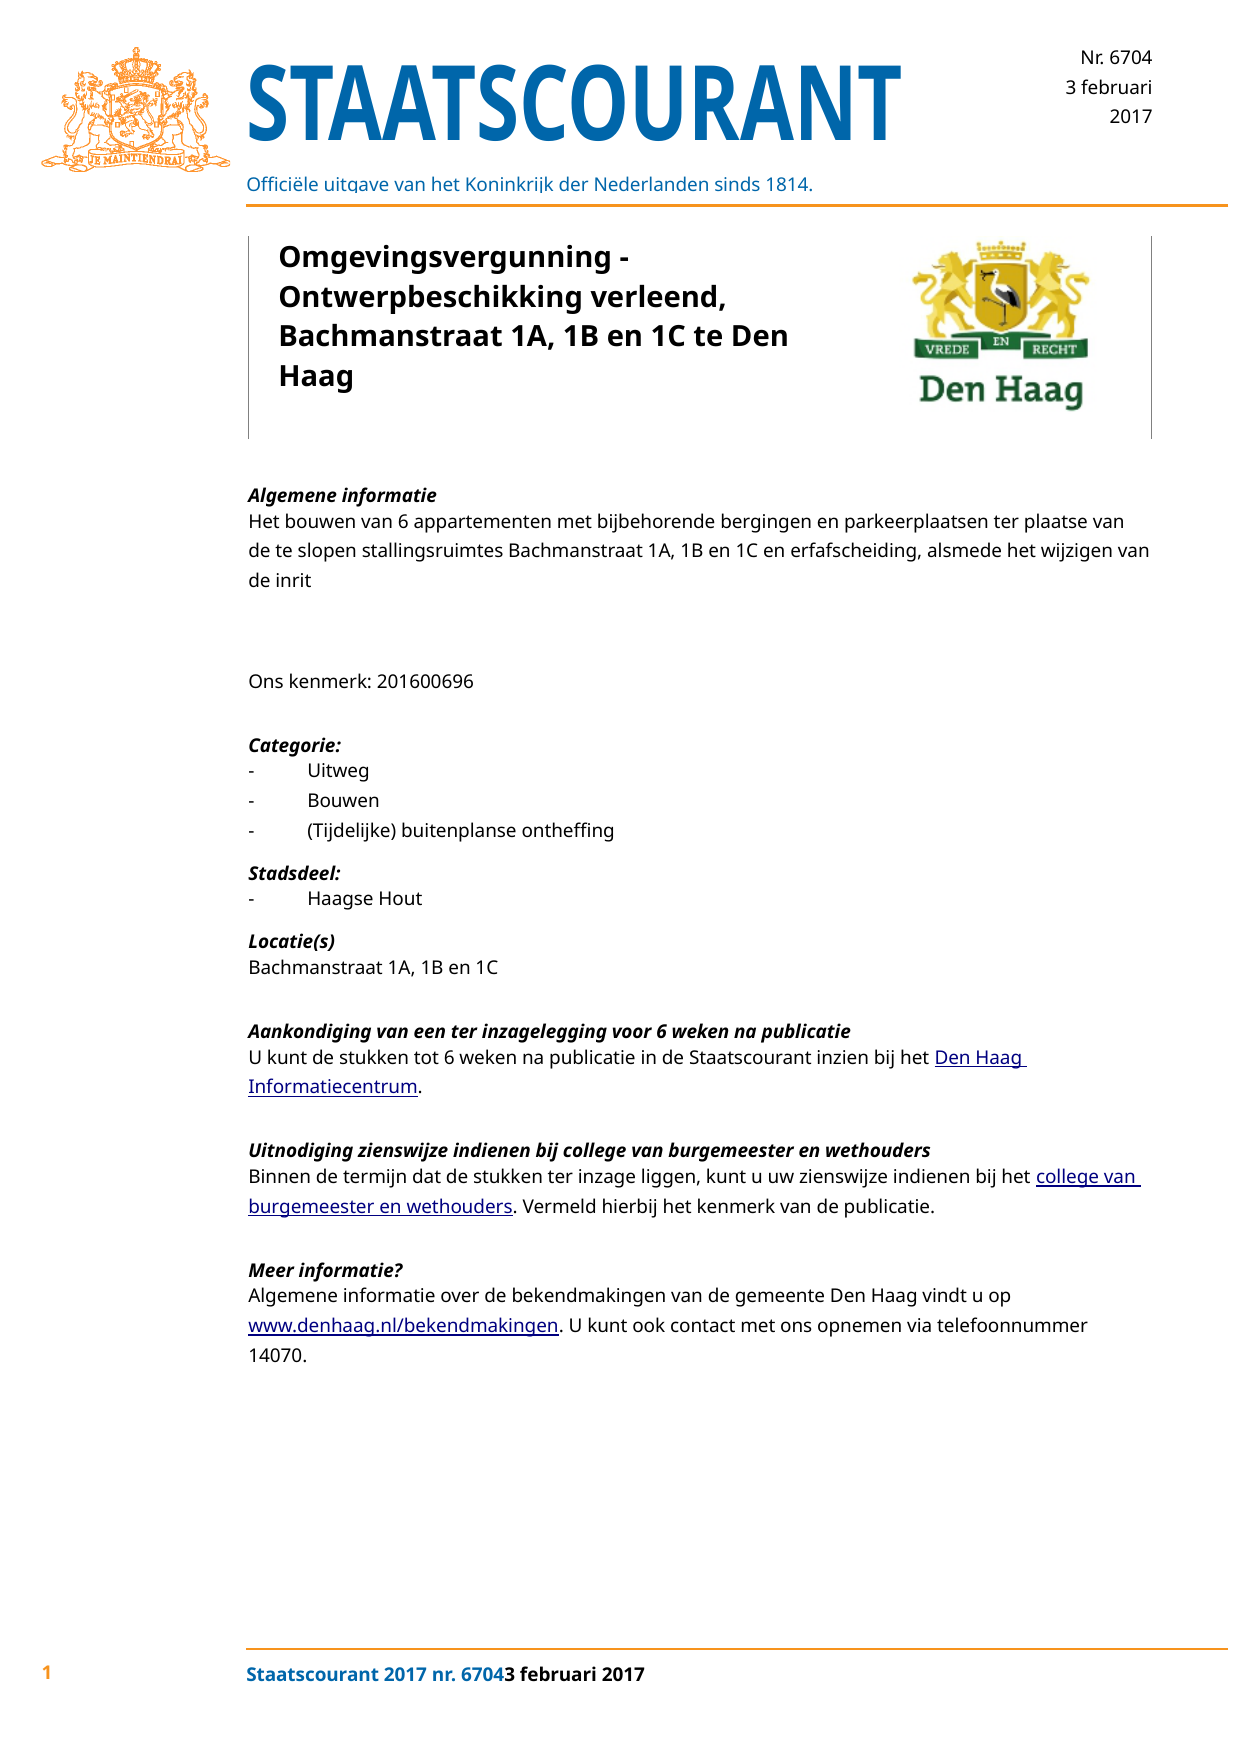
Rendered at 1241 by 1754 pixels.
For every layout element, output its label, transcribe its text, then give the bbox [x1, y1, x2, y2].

table_header [1103, 236, 1151, 413]
picture [41, 47, 231, 172]
text Algemene informatie [248, 482, 1152, 508]
table_header [850, 236, 899, 413]
text Aankondiging van een ter inzagelegging voor 6 weken na publicatie [248, 1018, 1152, 1044]
text Bachmanstraat 1A, 1B en 1C [248, 954, 1152, 980]
table_header [850, 414, 1151, 439]
text Meer informatie? [248, 1257, 1152, 1283]
text Categorie: [248, 732, 1152, 758]
list (Tijdelijke) buitenplanse ontheffing [248, 817, 1152, 842]
text U kunt de stukken tot 6 weken na publicatie in de Staatscourant inzien bij het Den Haag Informatiecentrum. [248, 1044, 1152, 1099]
table_header Omgevingsvergunning - Ontwerpbeschikking verleend, Bachmanstraat 1A, 1B en 1C te Den Haag [249, 236, 850, 439]
text Binnen de termijn dat de stukken ter inzage liggen, kunt u uw zienswijze indienen bij het college van burgemeester en wethouders. Vermeld hierbij het kenmerk van de publicatie. [248, 1163, 1152, 1219]
list Uitweg [248, 758, 1152, 783]
text Het bouwen van 6 appartementen met bijbehorende bergingen en parkeerplaatsen ter plaatse van de te slopen stallingsruimtes Bachmanstraat 1A, 1B en 1C en erfafscheiding, alsmede het wijzigen van de inrit [248, 508, 1152, 593]
list Bouwen [248, 787, 1152, 813]
text Locatie(s) [248, 929, 1152, 954]
list Haagse Hout [248, 886, 1152, 911]
text Ons kenmerk: 201600696 [248, 668, 1152, 694]
text Uitnodiging zienswijze indienen bij college van burgemeester en wethouders [248, 1138, 1152, 1163]
text Algemene informatie over de bekendmakingen van de gemeente Den Haag vindt u op www.denhaag.nl/bekendmakingen. U kunt ook contact met ons opnemen via telefoonnummer 14070. [248, 1283, 1152, 1368]
text Stadsdeel: [248, 860, 1152, 886]
picture [899, 236, 1103, 414]
